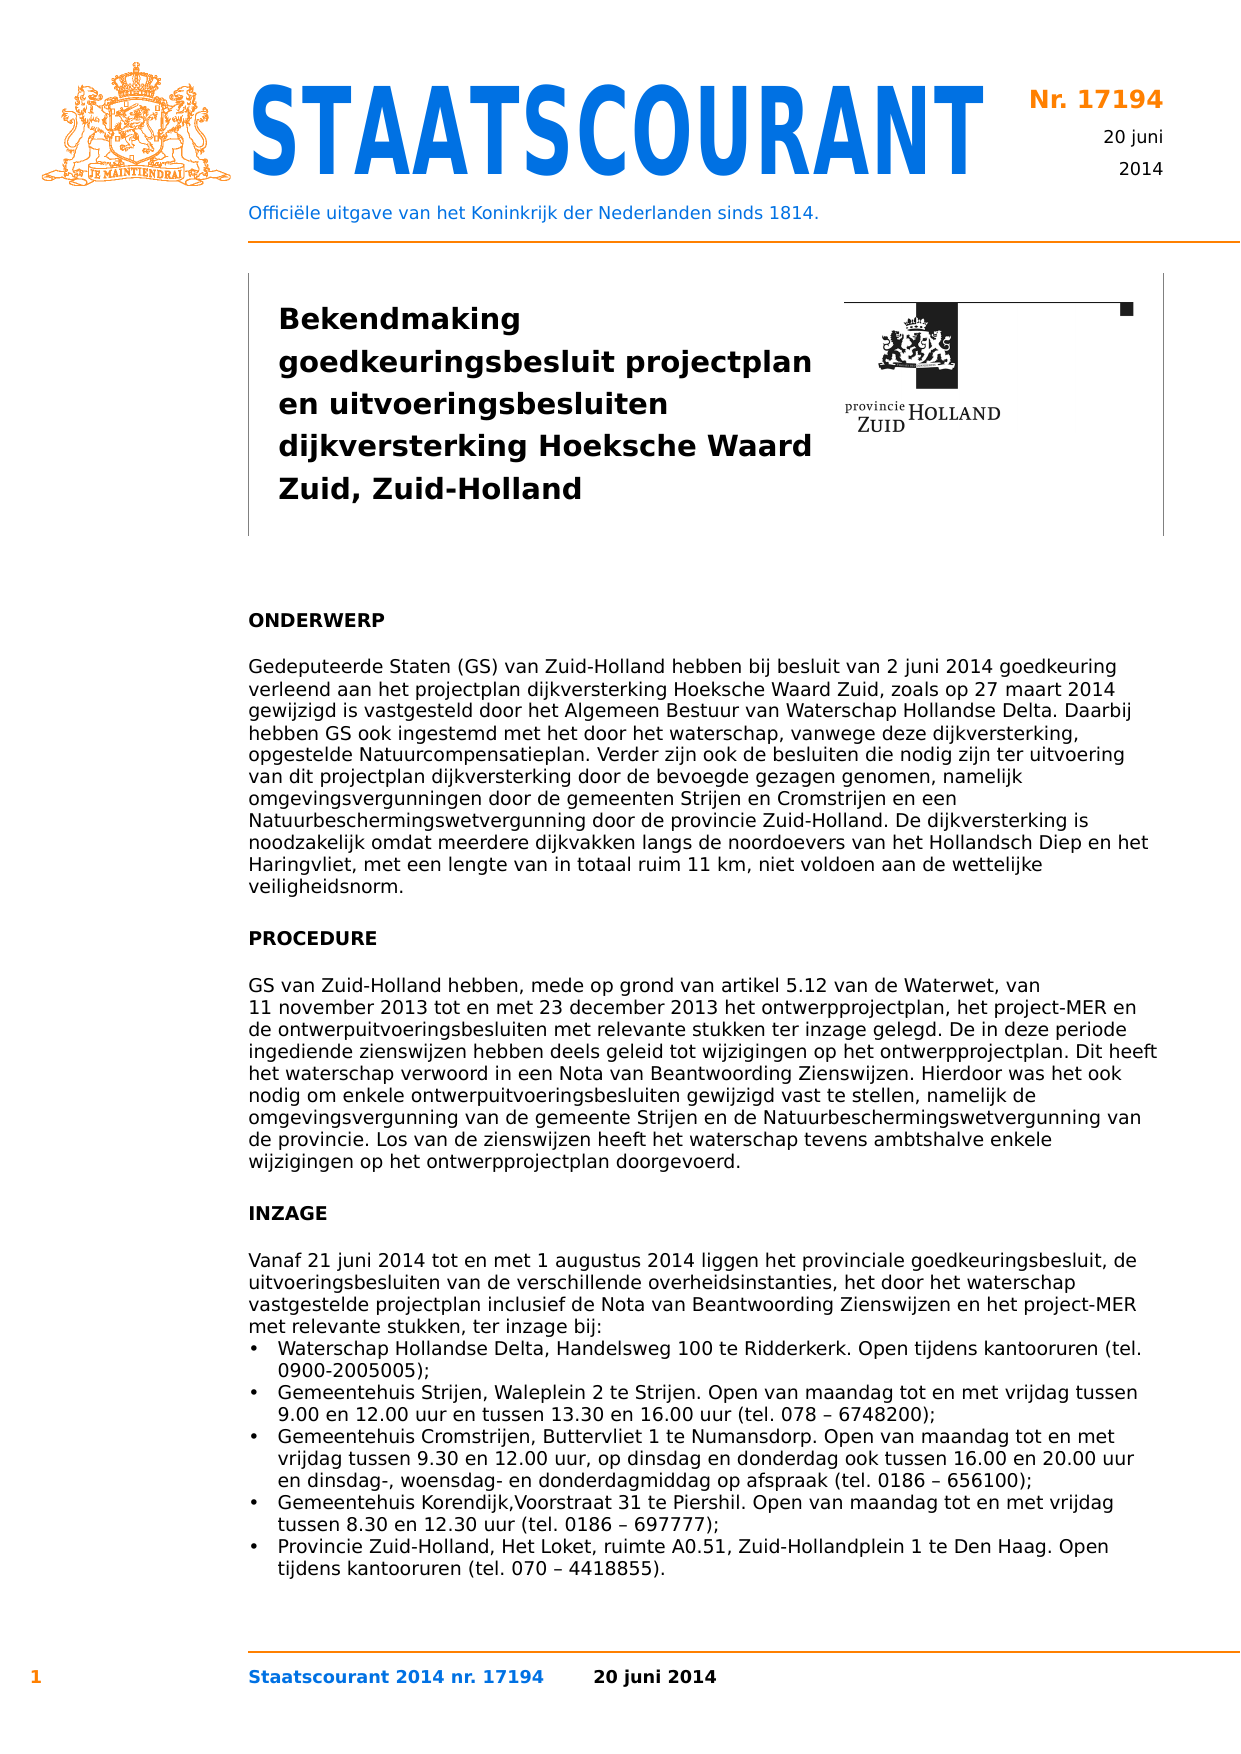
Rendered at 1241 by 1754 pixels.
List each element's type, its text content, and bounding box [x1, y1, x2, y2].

text • Waterschap Hollandse Delta, Handelsweg 100 te Ridderkerk. Open tijdens kantooruren (tel. 0900-2005005); [248, 1338, 1163, 1382]
text • Gemeentehuis Cromstrijen, Buttervliet 1 te Numansdorp. Open van maandag tot en met vrijdag tussen 9.30 en 12.00 uur, op dinsdag en donderdag ook tussen 16.00 en 20.00 uur en dinsdag-, woensdag- en donderdagmiddag op afspraak (tel. 0186 – 656100); [248, 1426, 1163, 1492]
text • Provincie Zuid-Holland, Het Loket, ruimte A0.51, Zuid-Hollandplein 1 te Den Haag. Open tijdens kantooruren (tel. 070 – 4418855). [248, 1536, 1163, 1580]
table_cell 2014 [998, 153, 1240, 203]
text • Gemeentehuis Korendijk,Voorstraat 31 te Piershil. Open van maandag tot en met vrijdag tussen 8.30 en 12.30 uur (tel. 0186 – 697777); [248, 1492, 1163, 1536]
table_cell Officiële uitgave van het Koninkrijk der Nederlanden sinds 1814. [248, 203, 1240, 241]
subtitle ONDERWERP [248, 609, 1163, 631]
subtitle PROCEDURE [248, 928, 1163, 950]
text • Gemeentehuis Strijen, Waleplein 2 te Strijen. Open van maandag tot en met vrijdag tussen 9.00 en 12.00 uur en tussen 13.30 en 16.00 uur (tel. 078 – 6748200); [248, 1382, 1163, 1426]
table_cell 20 juni [998, 121, 1240, 153]
subtitle INZAGE [248, 1203, 1163, 1225]
table_header STAATSCOURANT [248, 62, 998, 203]
picture [41, 62, 231, 186]
table_header [25, 62, 248, 241]
subtitle Bekendmaking goedkeuringsbesluit projectplan en uitvoeringsbesluiten dijkversterking Hoeksche Waard Zuid, Zuid-Holland [249, 273, 1163, 536]
table_header Nr. 17194 [998, 62, 1240, 121]
text Vanaf 21 juni 2014 tot en met 1 augustus 2014 liggen het provinciale goedkeuringsbesluit, de uitvoeringsbesluiten van de verschillende overheidsinstanties, het door het waterschap vastgestelde projectplan inclusief de Nota van Beantwoording Zienswijzen en het project-MER met relevante stukken, ter inzage bij: [248, 1250, 1163, 1338]
text GS van Zuid-Holland hebben, mede op grond van artikel 5.12 van de Waterwet, van 11 november 2013 tot en met 23 december 2013 het ontwerpprojectplan, het project-MER en de ontwerpuitvoeringsbesluiten met relevante stukken ter inzage gelegd. De in deze periode ingediende zienswijzen hebben deels geleid tot wijzigingen op het ontwerpprojectplan. Dit heeft het waterschap verwoord in een Nota van Beantwoording Zienswijzen. Hierdoor was het ook nodig om enkele ontwerpuitvoeringsbesluiten gewijzigd vast te stellen, namelijk de omgevingsvergunning van de gemeente Strijen en de Natuurbeschermingswetvergunning van de provincie. Los van de zienswijzen heeft het waterschap tevens ambtshalve enkele wijzigingen op het ontwerpprojectplan doorgevoerd. [248, 975, 1163, 1173]
text Gedeputeerde Staten (GS) van Zuid-Holland hebben bij besluit van 2 juni 2014 goedkeuring verleend aan het projectplan dijkversterking Hoeksche Waard Zuid, zoals op 27 maart 2014 gewijzigd is vastgesteld door het Algemeen Bestuur van Waterschap Hollandse Delta. Daarbij hebben GS ook ingestemd met het door het waterschap, vanwege deze dijkversterking, opgestelde Natuurcompensatieplan. Verder zijn ook de besluiten die nodig zijn ter uitvoering van dit projectplan dijkversterking door de bevoegde gezagen genomen, namelijk omgevingsvergunningen door de gemeenten Strijen en Cromstrijen en een Natuurbeschermingswetvergunning door de provincie Zuid-Holland. De dijkversterking is noodzakelijk omdat meerdere dijkvakken langs de noordoevers van het Hollandsch Diep en het Haringvliet, met een lengte van in totaal ruim 11 km, niet voldoen aan de wettelijke veiligheidsnorm. [248, 656, 1163, 898]
picture [844, 302, 1134, 433]
